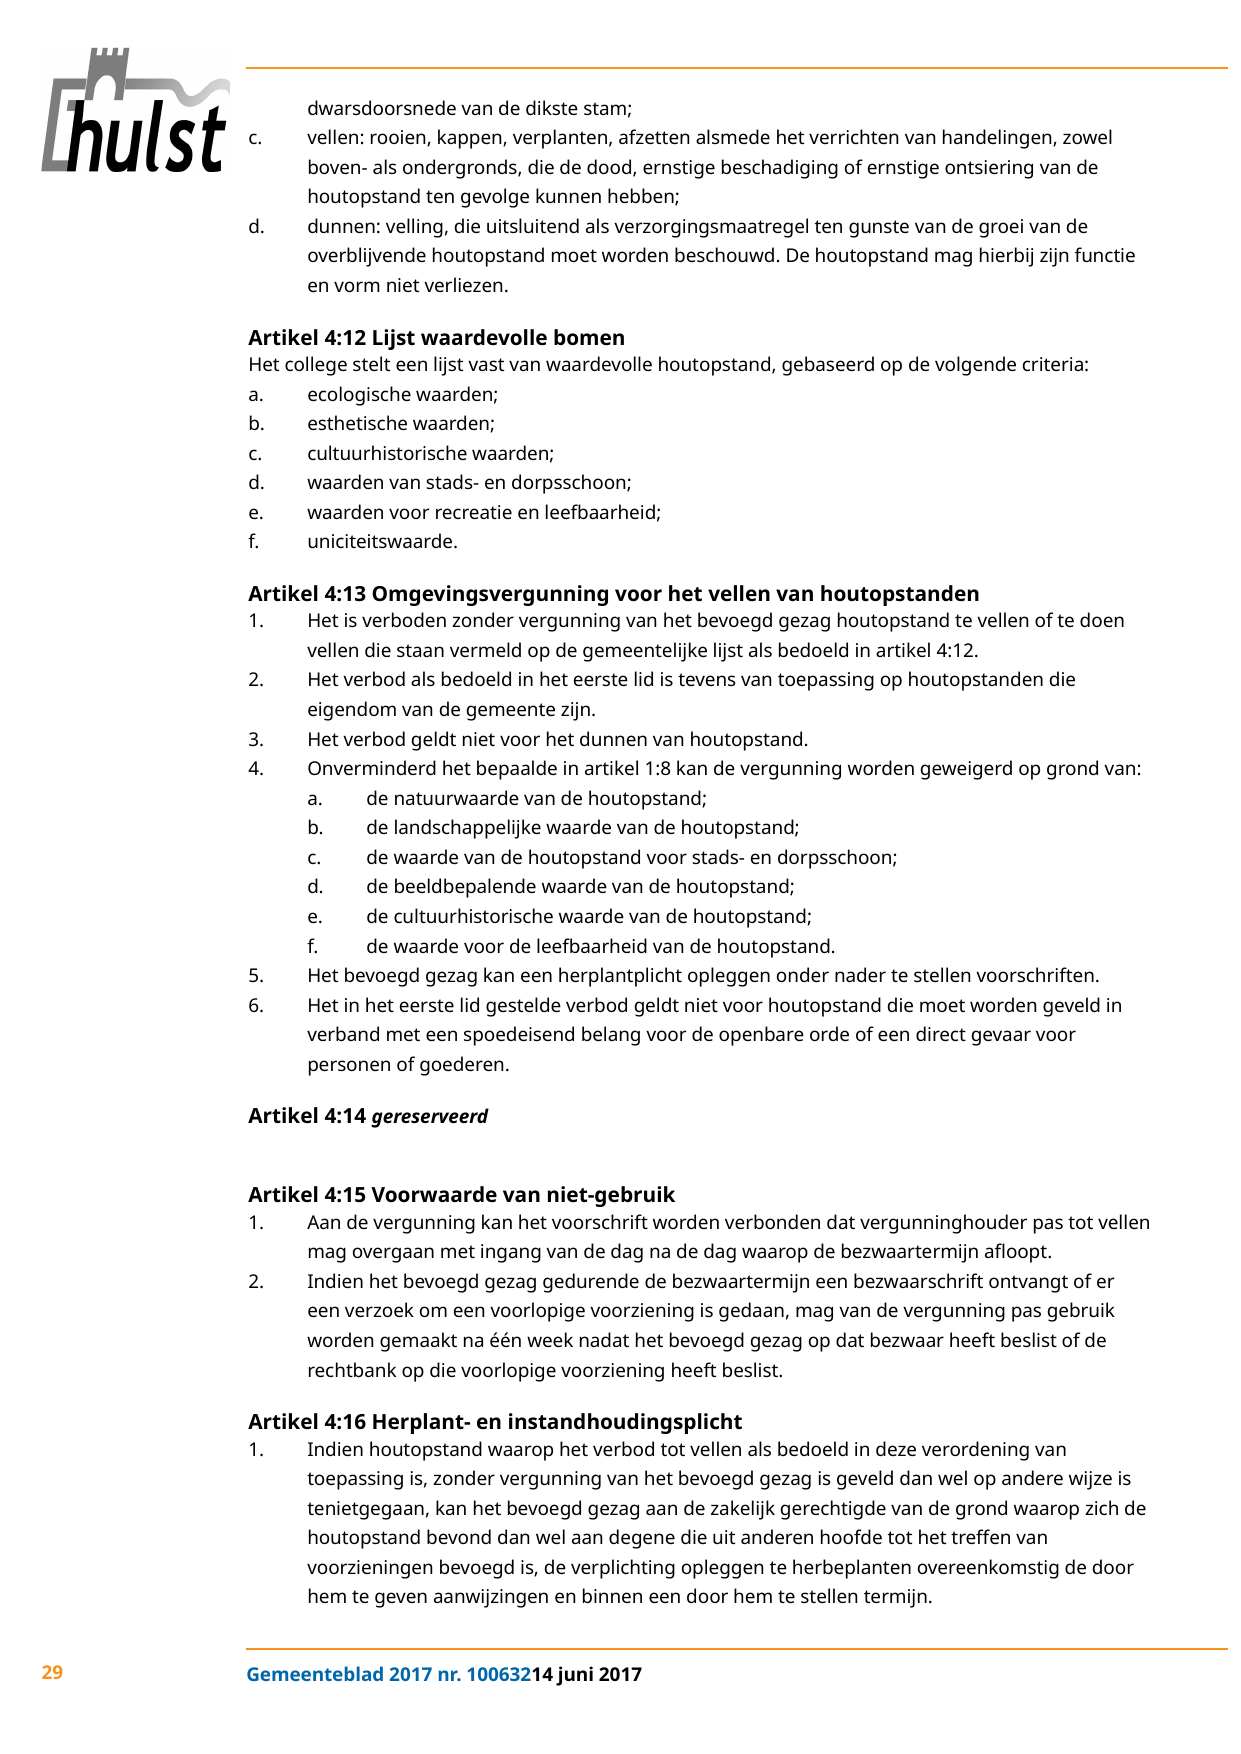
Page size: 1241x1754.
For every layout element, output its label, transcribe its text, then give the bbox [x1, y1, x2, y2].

list Aan de vergunning kan het voorschrift worden verbonden dat vergunninghouder pas tot vellen mag overgaan met ingang van de dag na de dag waarop de bezwaartermijn afloopt. [248, 1209, 1152, 1264]
text Het college stelt een lijst vast van waardevolle houtopstand, gebaseerd op de volgende criteria: [248, 351, 1152, 377]
list Het verbod als bedoeld in het eerste lid is tevens van toepassing op houtopstanden die eigendom van de gemeente zijn. [248, 667, 1152, 722]
list Het is verboden zonder vergunning van het bevoegd gezag houtopstand te vellen of te doen vellen die staan vermeld op de gemeentelijke lijst als bedoeld in artikel 4:12. [248, 607, 1152, 663]
list waarden voor recreatie en leefbaarheid; [248, 499, 1152, 525]
text Artikel 4:14 gereserveerd [248, 1102, 1152, 1130]
list Het bevoegd gezag kan een herplantplicht opleggen onder nader te stellen voorschriften. [248, 962, 1152, 988]
list esthetische waarden; [248, 410, 1152, 436]
list dwarsdoorsnede van de dikste stam; [248, 95, 1152, 121]
list de beeldbepalende waarde van de houtopstand; [307, 874, 1152, 899]
list de landschappelijke waarde van de houtopstand; [307, 814, 1152, 840]
list de cultuurhistorische waarde van de houtopstand; [307, 903, 1152, 929]
text Artikel 4:16 Herplant- en instandhoudingsplicht [248, 1407, 1152, 1436]
list de waarde van de houtopstand voor stads- en dorpsschoon; [307, 844, 1152, 870]
list Indien houtopstand waarop het verbod tot vellen als bedoeld in deze verordening van toepassing is, zonder vergunning van het bevoegd gezag is geveld dan wel op andere wijze is tenietgegaan, kan het bevoegd gezag aan de zakelijk gerechtigde van de grond waarop zich de houtopstand bevond dan wel aan degene die uit anderen hoofde tot het treffen van voorzieningen bevoegd is, de verplichting opleggen te herbeplanten overeenkomstig de door hem te geven aanwijzingen en binnen een door hem te stellen termijn. [248, 1436, 1152, 1609]
list ecologische waarden; [248, 381, 1152, 406]
list dunnen: velling, die uitsluitend als verzorgingsmaatregel ten gunste van de groei van de overblijvende houtopstand moet worden beschouwd. De houtopstand mag hierbij zijn functie en vorm niet verliezen. [248, 213, 1152, 298]
picture [41, 47, 231, 172]
list de natuurwaarde van de houtopstand; [307, 785, 1152, 811]
list cultuurhistorische waarden; [248, 440, 1152, 466]
list Het in het eerste lid gestelde verbod geldt niet voor houtopstand die moet worden geveld in verband met een spoedeisend belang voor de openbare orde of een direct gevaar voor personen of goederen. [248, 992, 1152, 1077]
text Artikel 4:15 Voorwaarde van niet-gebruik [248, 1181, 1152, 1209]
list uniciteitswaarde. [248, 529, 1152, 554]
list de waarde voor de leefbaarheid van de houtopstand. [307, 933, 1152, 959]
list Het verbod geldt niet voor het dunnen van houtopstand. [248, 726, 1152, 752]
list waarden van stads- en dorpsschoon; [248, 469, 1152, 495]
list Indien het bevoegd gezag gedurende de bezwaartermijn een bezwaarschrift ontvangt of er een verzoek om een voorlopige voorziening is gedaan, mag van de vergunning pas gebruik worden gemaakt na één week nadat het bevoegd gezag op dat bezwaar heeft beslist of de rechtbank op die voorlopige voorziening heeft beslist. [248, 1268, 1152, 1383]
text Artikel 4:12 Lijst waardevolle bomen [248, 323, 1152, 351]
list vellen: rooien, kappen, verplanten, afzetten alsmede het verrichten van handelingen, zowel boven- als ondergronds, die de dood, ernstige beschadiging of ernstige ontsiering van de houtopstand ten gevolge kunnen hebben; [248, 124, 1152, 209]
list Onverminderd het bepaalde in artikel 1:8 kan de vergunning worden geweigerd op grond van: [248, 755, 1152, 781]
text Artikel 4:13 Omgevingsvergunning voor het vellen van houtopstanden [248, 579, 1152, 607]
